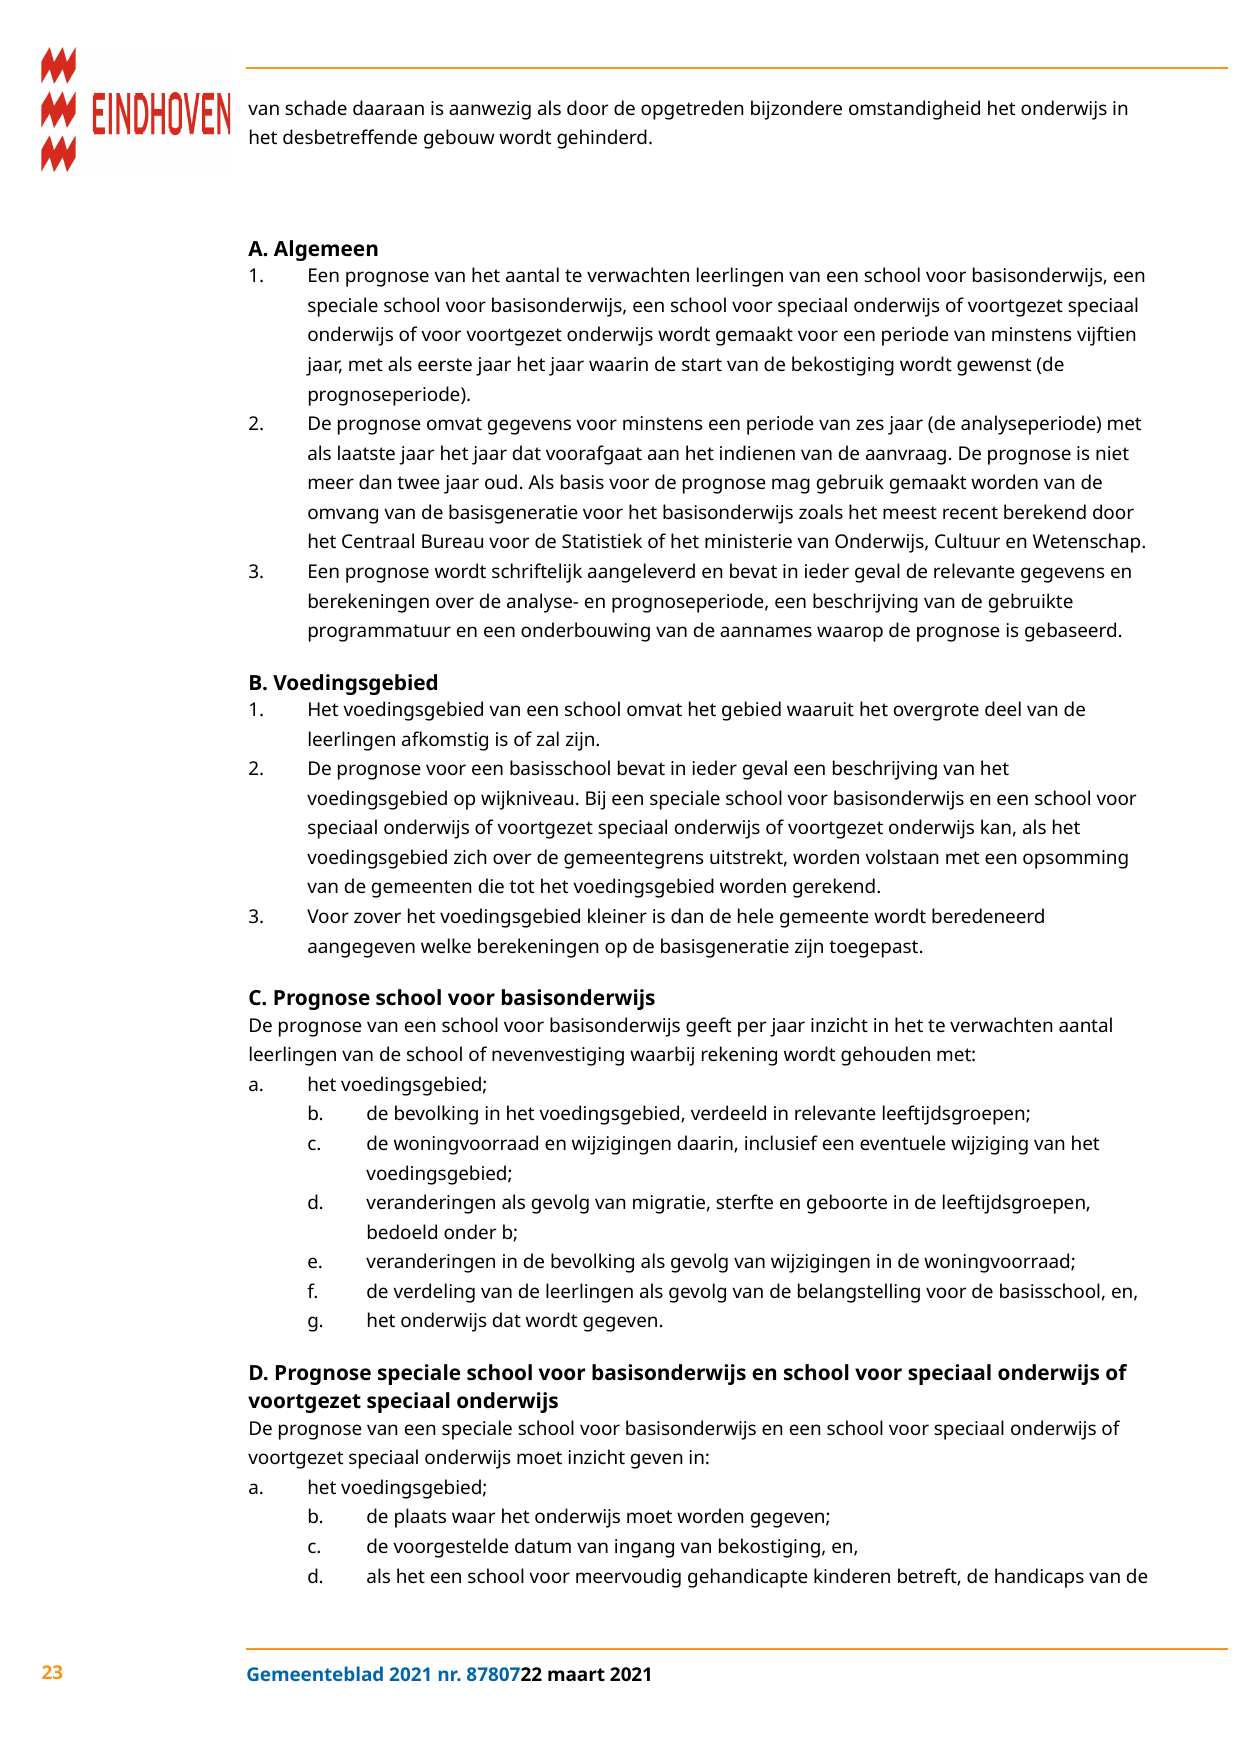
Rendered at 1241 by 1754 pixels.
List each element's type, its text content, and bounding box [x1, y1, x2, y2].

picture [41, 47, 231, 172]
text De prognose van een speciale school voor basisonderwijs en een school voor speciaal onderwijs of voortgezet speciaal onderwijs moet inzicht geven in: [248, 1415, 1152, 1470]
list het voedingsgebied; [248, 1474, 1152, 1500]
list de verdeling van de leerlingen als gevolg van de belangstelling voor de basisschool, en, [307, 1278, 1152, 1304]
list De prognose omvat gegevens voor minstens een periode van zes jaar (de analyseperiode) met als laatste jaar het jaar dat voorafgaat aan het indienen van de aanvraag. De prognose is niet meer dan twee jaar oud. Als basis voor de prognose mag gebruik gemaakt worden van de omvang van de basisgeneratie voor het basisonderwijs zoals het meest recent berekend door het Centraal Bureau voor de Statistiek of het ministerie van Onderwijs, Cultuur en Wetenschap. [248, 410, 1152, 554]
list Voor zover het voedingsgebied kleiner is dan de hele gemeente wordt beredeneerd aangegeven welke berekeningen op de basisgeneratie zijn toegepast. [248, 903, 1152, 959]
list De prognose voor een basisschool bevat in ieder geval een beschrijving van het voedingsgebied op wijkniveau. Bij een speciale school voor basisonderwijs en een school voor speciaal onderwijs of voortgezet speciaal onderwijs of voortgezet onderwijs kan, als het voedingsgebied zich over de gemeentegrens uitstrekt, worden volstaan met een opsomming van de gemeenten die tot het voedingsgebied worden gerekend. [248, 755, 1152, 899]
list de voorgestelde datum van ingang van bekostiging, en, [307, 1533, 1152, 1559]
list als het een school voor meervoudig gehandicapte kinderen betreft, de handicaps van de [307, 1563, 1152, 1588]
text B. Voedingsgebied [248, 668, 1152, 696]
list Een prognose wordt schriftelijk aangeleverd en bevat in ieder geval de relevante gegevens en berekeningen over de analyse- en prognoseperiode, een beschrijving van de gebruikte programmatuur en een onderbouwing van de aannames waarop de prognose is gebaseerd. [248, 558, 1152, 643]
list Een prognose van het aantal te verwachten leerlingen van een school voor basisonderwijs, een speciale school voor basisonderwijs, een school voor speciaal onderwijs of voortgezet speciaal onderwijs of voor voortgezet onderwijs wordt gemaakt voor een periode van minstens vijftien jaar, met als eerste jaar het jaar waarin de start van de bekostiging wordt gewenst (de prognoseperiode). [248, 262, 1152, 406]
list veranderingen in de bevolking als gevolg van wijzigingen in de woningvoorraad; [307, 1248, 1152, 1274]
list de plaats waar het onderwijs moet worden gegeven; [307, 1504, 1152, 1529]
text van schade daaraan is aanwezig als door de opgetreden bijzondere omstandigheid het onderwijs in het desbetreffende gebouw wordt gehinderd. [248, 95, 1152, 150]
list de bevolking in het voedingsgebied, verdeeld in relevante leeftijdsgroepen; [307, 1101, 1152, 1126]
text A. Algemeen [248, 234, 1152, 262]
list het onderwijs dat wordt gegeven. [307, 1308, 1152, 1333]
text C. Prognose school voor basisonderwijs [248, 983, 1152, 1012]
list het voedingsgebied; [248, 1071, 1152, 1097]
text D. Prognose speciale school voor basisonderwijs en school voor speciaal onderwijs of voortgezet speciaal onderwijs [248, 1358, 1152, 1415]
list de woningvoorraad en wijzigingen daarin, inclusief een eventuele wijziging van het voedingsgebied; [307, 1130, 1152, 1185]
list veranderingen als gevolg van migratie, sterfte en geboorte in de leeftijdsgroepen, bedoeld onder b; [307, 1189, 1152, 1244]
list Het voedingsgebied van een school omvat het gebied waaruit het overgrote deel van de leerlingen afkomstig is of zal zijn. [248, 696, 1152, 752]
text De prognose van een school voor basisonderwijs geeft per jaar inzicht in het te verwachten aantal leerlingen van de school of nevenvestiging waarbij rekening wordt gehouden met: [248, 1012, 1152, 1067]
